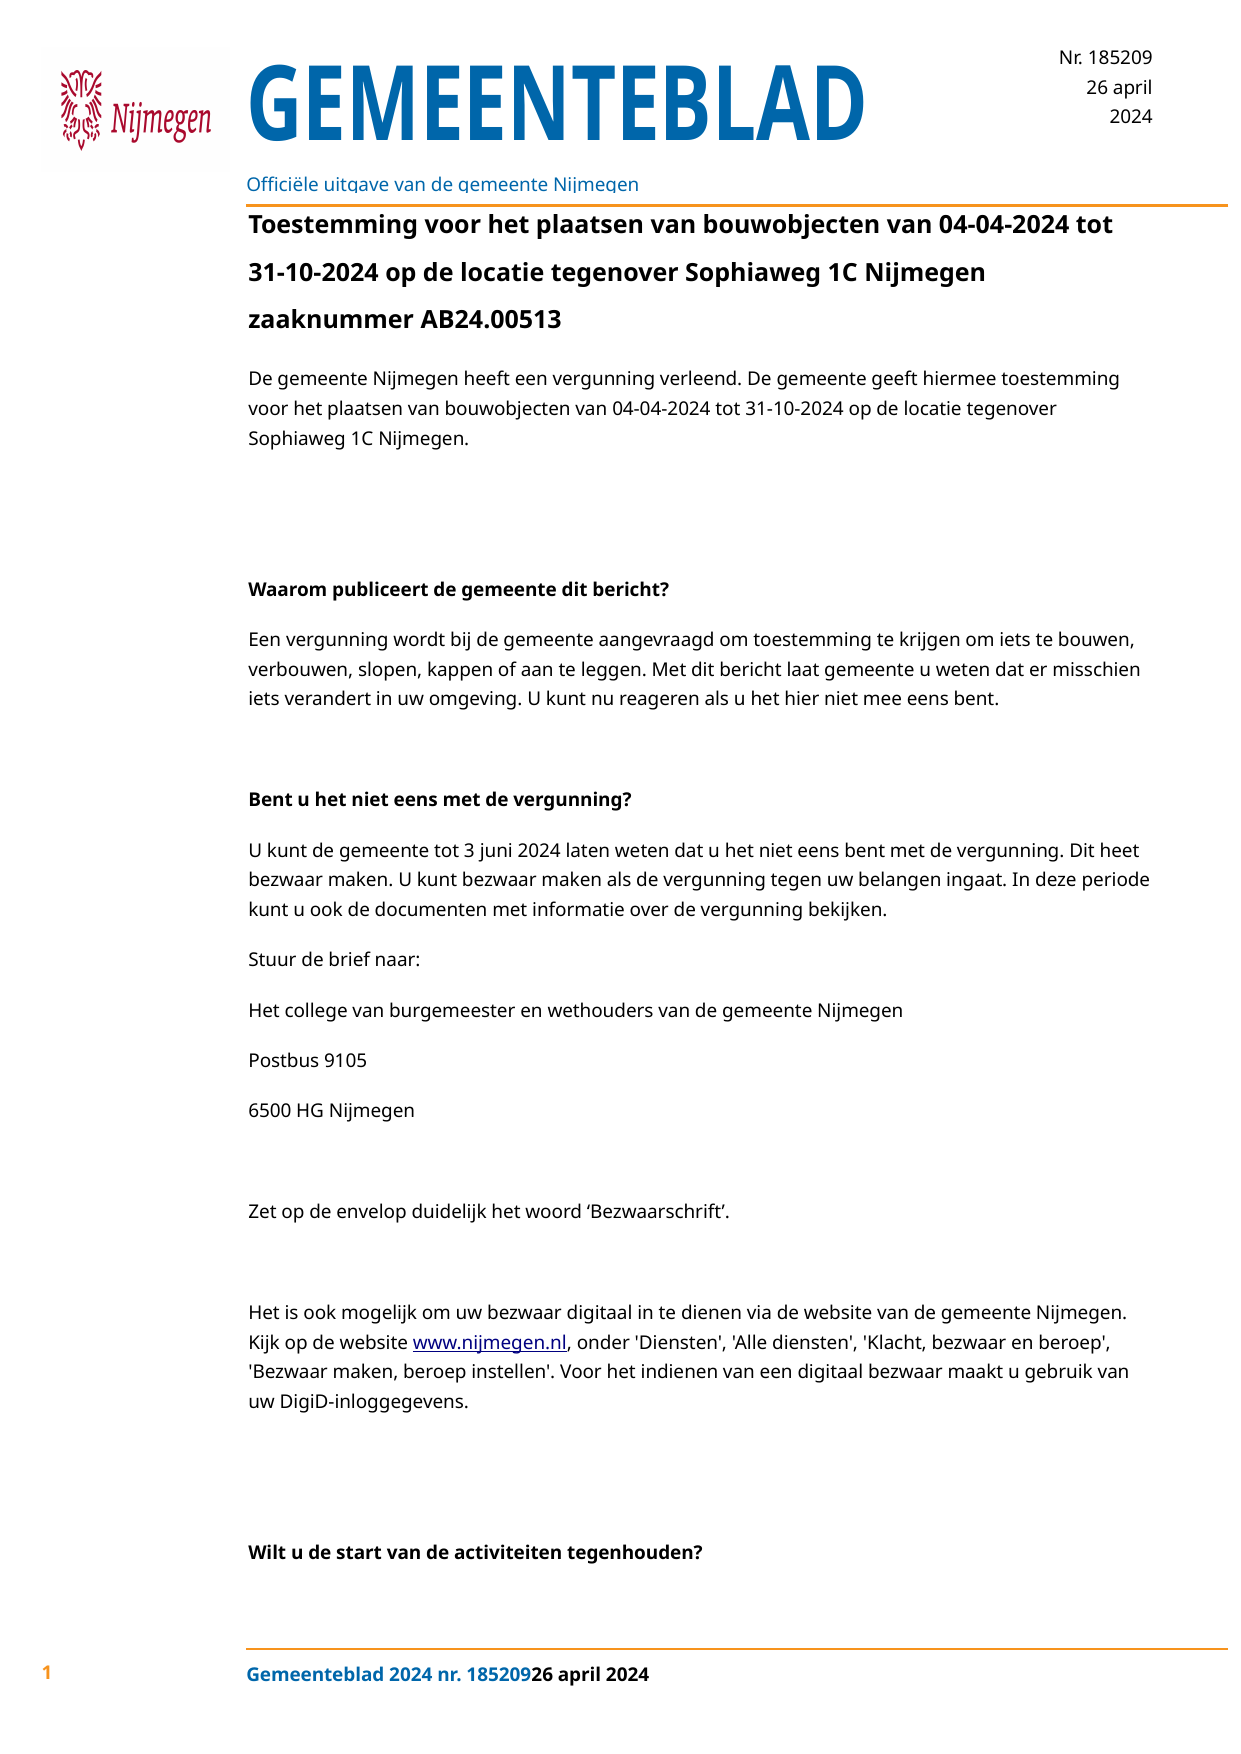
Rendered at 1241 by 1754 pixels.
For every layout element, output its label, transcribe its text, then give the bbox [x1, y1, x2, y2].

text Bent u het niet eens met de vergunning? [248, 786, 1152, 812]
text Toestemming voor het plaatsen van bouwobjecten van 04-04-2024 tot 31-10-2024 op de locatie tegenover Sophiaweg 1C Nijmegen zaaknummer AB24.00513 [248, 207, 1152, 336]
picture [41, 47, 231, 172]
text U kunt de gemeente tot 3 juni 2024 laten weten dat u het niet eens bent met de vergunning. Dit heet bezwaar maken. U kunt bezwaar maken als de vergunning tegen uw belangen ingaat. In deze periode kunt u ook de documenten met informatie over de vergunning bekijken. [248, 837, 1152, 922]
text Wilt u de start van de activiteiten tegenhouden? [248, 1539, 1152, 1565]
text Een vergunning wordt bij de gemeente aangevraagd om toestemming te krijgen om iets te bouwen, verbouwen, slopen, kappen of aan te leggen. Met dit bericht laat gemeente u weten dat er misschien iets verandert in uw omgeving. U kunt nu reageren als u het hier niet mee eens bent. [248, 626, 1152, 711]
text Zet op de envelop duidelijk het woord ‘Bezwaarschrift’. [248, 1198, 1152, 1224]
text De gemeente Nijmegen heeft een vergunning verleend. De gemeente geeft hiermee toestemming voor het plaatsen van bouwobjecten van 04-04-2024 tot 31-10-2024 op de locatie tegenover Sophiaweg 1C Nijmegen. [248, 366, 1152, 450]
text 6500 HG Nijmegen [248, 1098, 1152, 1123]
text Het college van burgemeester en wethouders van de gemeente Nijmegen [248, 997, 1152, 1022]
text Postbus 9105 [248, 1047, 1152, 1073]
text Stuur de brief naar: [248, 946, 1152, 972]
text Waarom publiceert de gemeente dit bericht? [248, 576, 1152, 602]
text Het is ook mogelijk om uw bezwaar digitaal in te dienen via de website van de gemeente Nijmegen. Kijk op de website www.nijmegen.nl, onder 'Diensten', 'Alle diensten', 'Klacht, bezwaar en beroep', 'Bezwaar maken, beroep instellen'. Voor het indienen van een digitaal bezwaar maakt u gebruik van uw DigiD-inloggegevens. [248, 1299, 1152, 1414]
